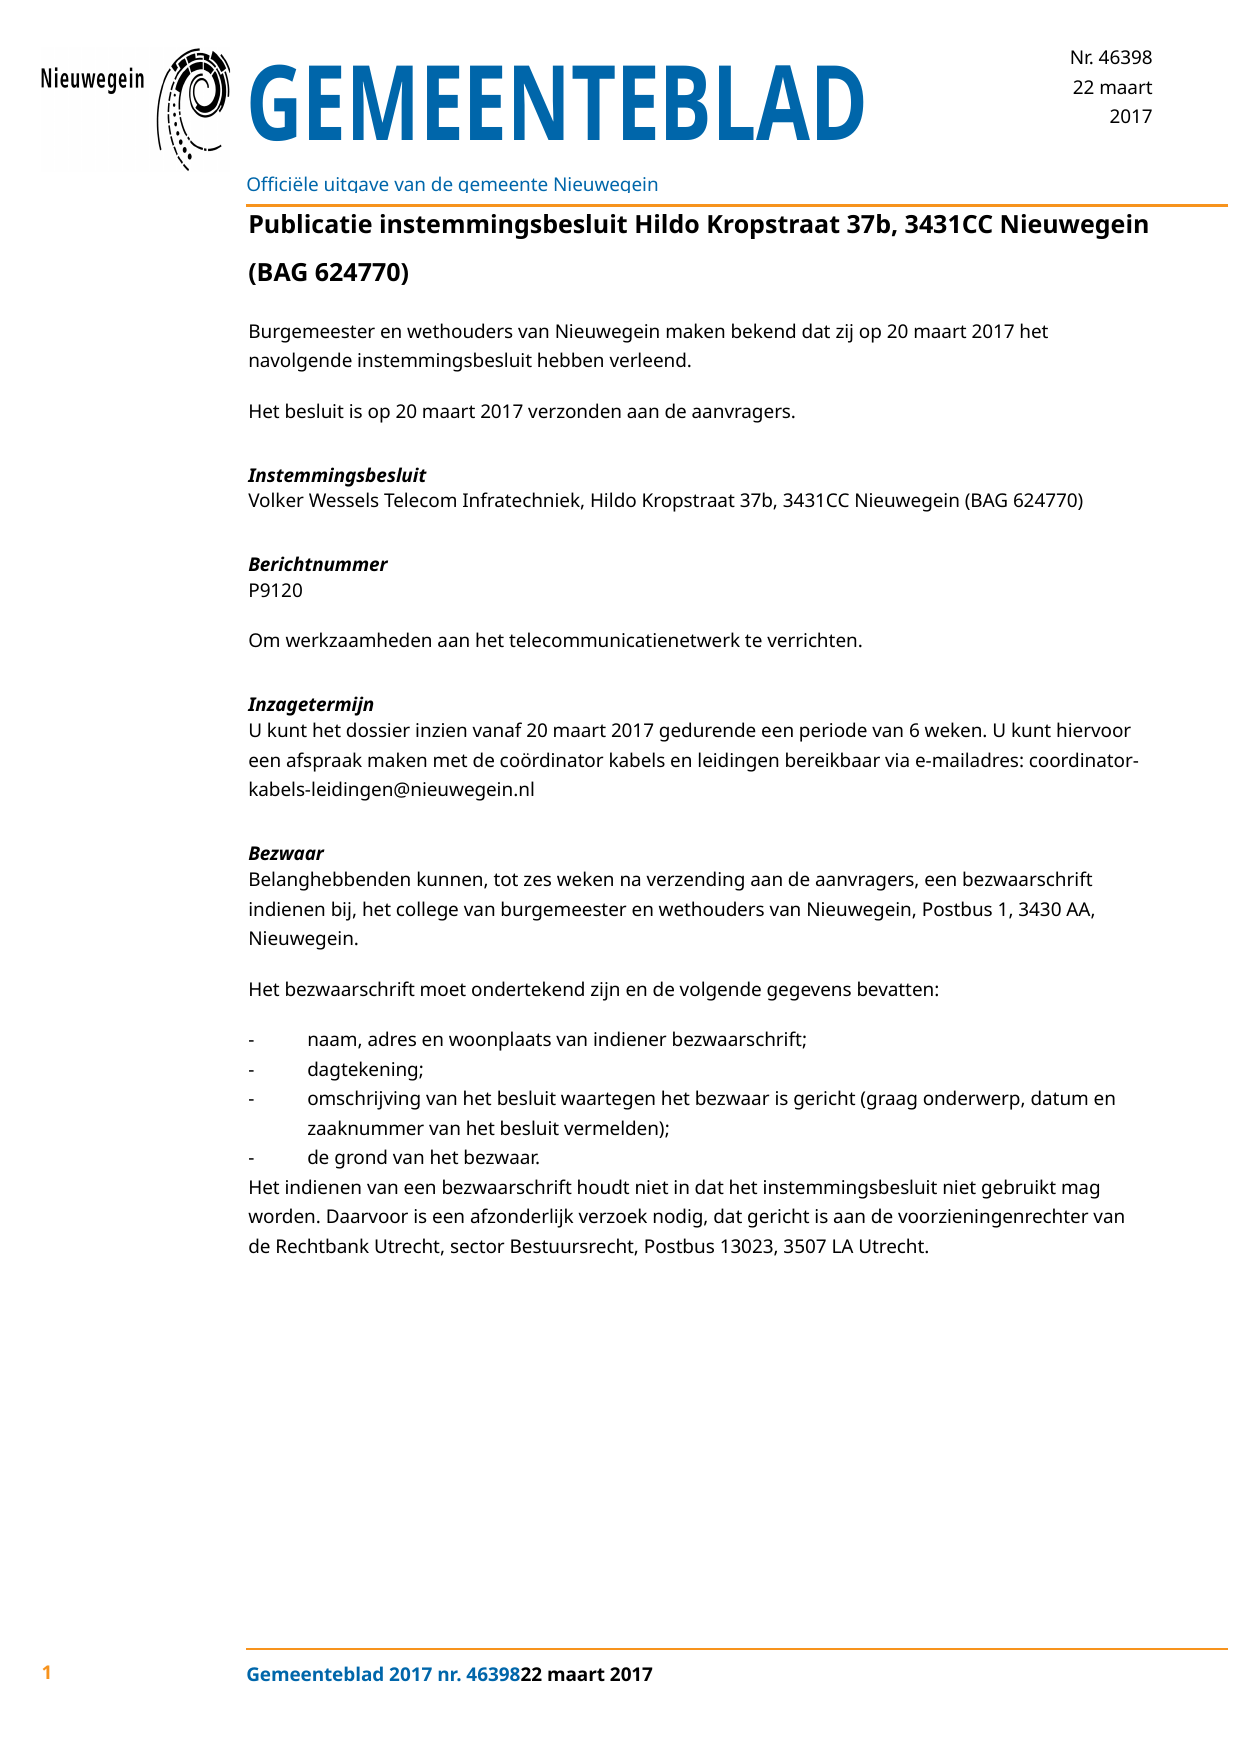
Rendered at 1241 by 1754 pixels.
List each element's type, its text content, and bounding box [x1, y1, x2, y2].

text Het besluit is op 20 maart 2017 verzonden aan de aanvragers. [248, 398, 1152, 424]
list dagtekening; [248, 1056, 1152, 1082]
text Berichtnummer [248, 552, 1152, 577]
text Publicatie instemmingsbesluit Hildo Kropstraat 37b, 3431CC Nieuwegein (BAG 624770) [248, 207, 1152, 288]
text Bezwaar [248, 841, 1152, 866]
text U kunt het dossier inzien vanaf 20 maart 2017 gedurende een periode van 6 weken. U kunt hiervoor een afspraak maken met de coördinator kabels en leidingen bereikbaar via e-mailadres: coordinator-kabels-leidingen@nieuwegein.nl [248, 717, 1152, 802]
text Inzagetermijn [248, 692, 1152, 717]
text Burgemeester en wethouders van Nieuwegein maken bekend dat zij op 20 maart 2017 het navolgende instemmingsbesluit hebben verleend. [248, 318, 1152, 373]
list de grond van het bezwaar. [248, 1144, 1152, 1170]
text Belanghebbenden kunnen, tot zes weken na verzending aan de aanvragers, een bezwaarschrift indienen bij, het college van burgemeester en wethouders van Nieuwegein, Postbus 1, 3430 AA, Nieuwegein. [248, 866, 1152, 951]
picture [41, 47, 231, 172]
text Om werkzaamheden aan het telecommunicatienetwerk te verrichten. [248, 628, 1152, 653]
list omschrijving van het besluit waartegen het bezwaar is gericht (graag onderwerp, datum en zaaknummer van het besluit vermelden); [248, 1085, 1152, 1141]
text Het bezwaarschrift moet ondertekend zijn en de volgende gegevens bevatten: [248, 976, 1152, 1002]
text P9120 [248, 577, 1152, 603]
text Instemmingsbesluit [248, 462, 1152, 488]
text Volker Wessels Telecom Infratechniek, Hildo Kropstraat 37b, 3431CC Nieuwegein (BAG 624770) [248, 488, 1152, 513]
list naam, adres en woonplaats van indiener bezwaarschrift; [248, 1026, 1152, 1052]
text Het indienen van een bezwaarschrift houdt niet in dat het instemmingsbesluit niet gebruikt mag worden. Daarvoor is een afzonderlijk verzoek nodig, dat gericht is aan de voorzieningenrechter van de Rechtbank Utrecht, sector Bestuursrecht, Postbus 13023, 3507 LA Utrecht. [248, 1174, 1152, 1259]
